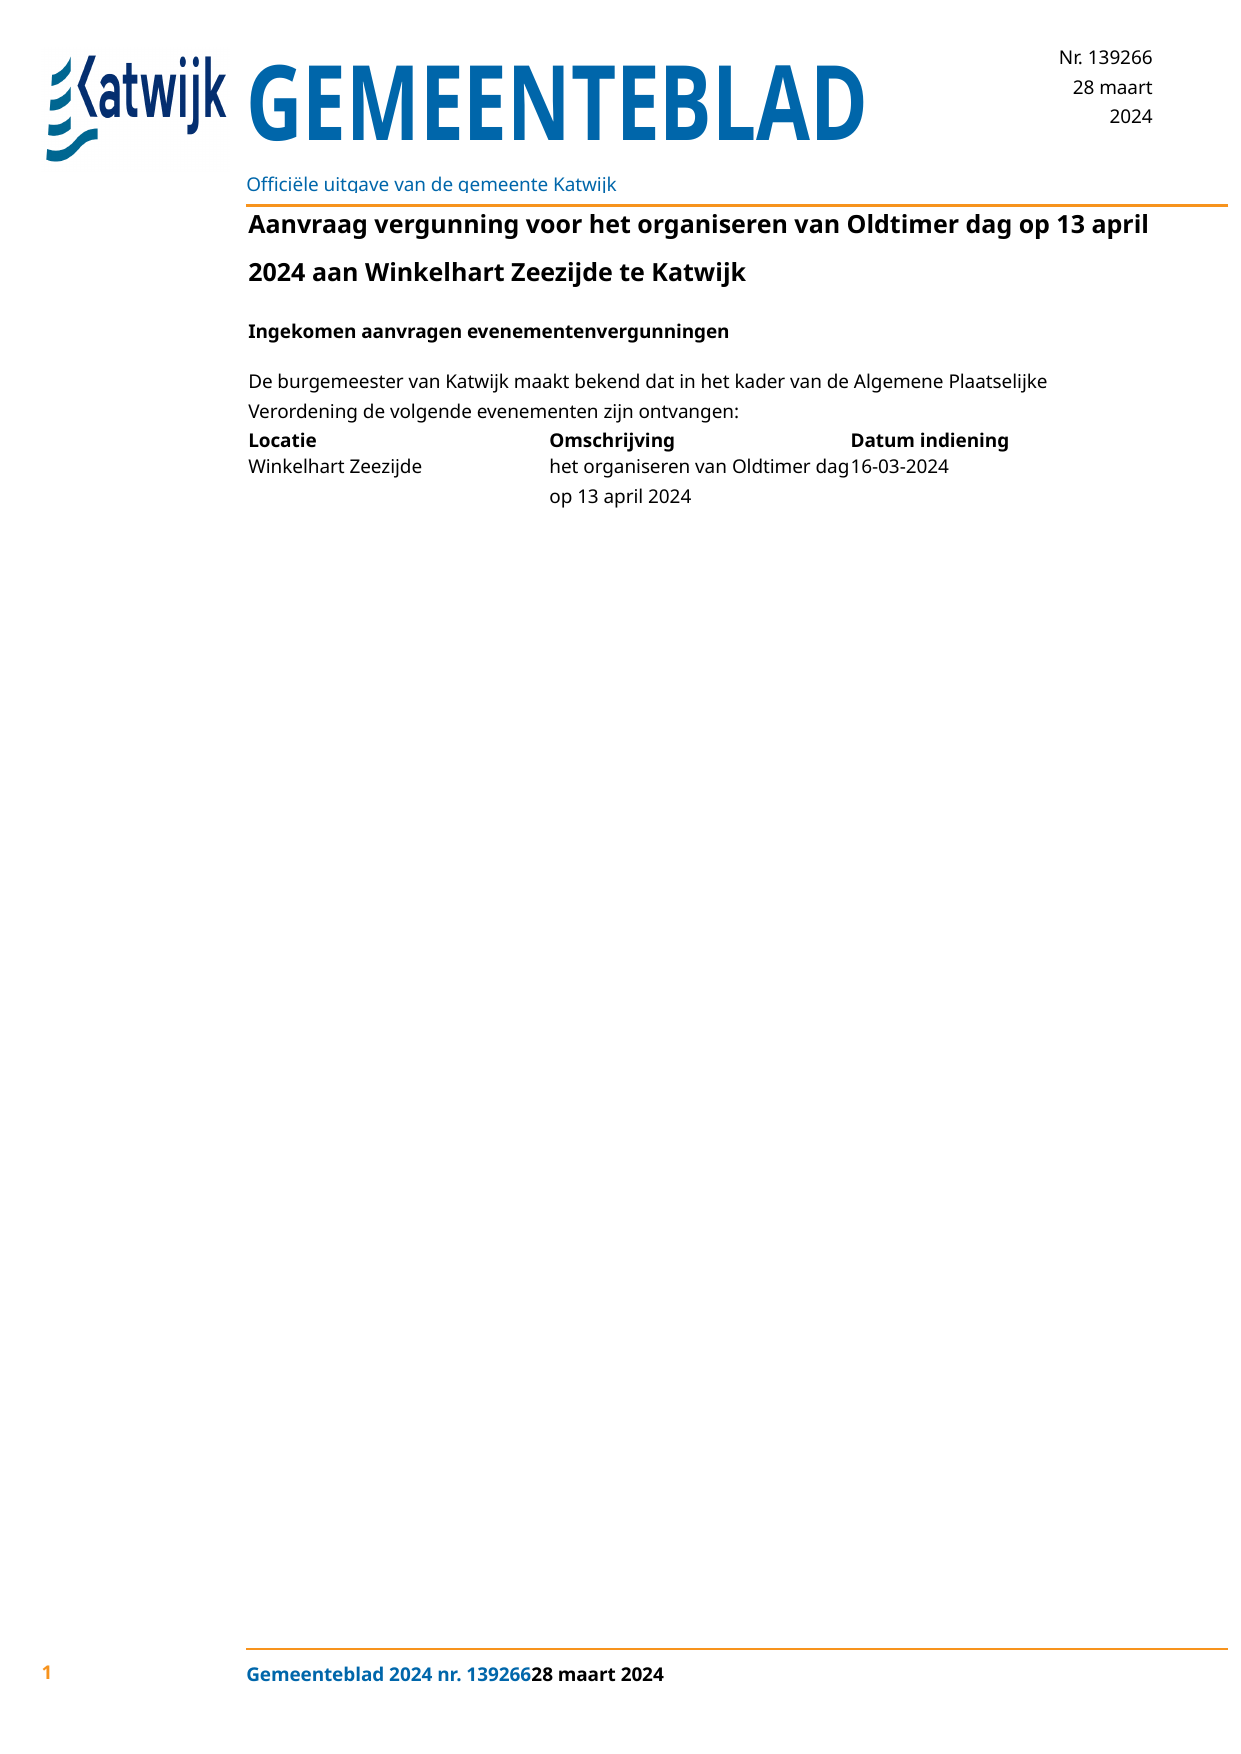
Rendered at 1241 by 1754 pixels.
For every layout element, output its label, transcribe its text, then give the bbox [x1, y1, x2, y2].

table_cell het organiseren van Oldtimer dag op 13 april 2024 [549, 453, 850, 509]
text Ingekomen aanvragen evenementenvergunningen [248, 318, 1152, 344]
table_header Datum indiening [850, 428, 1152, 453]
table_header Omschrijving [549, 428, 850, 453]
table_cell 16-03-2024 [850, 453, 1152, 509]
picture [41, 47, 231, 172]
table_cell Winkelhart Zeezijde [248, 453, 549, 509]
text De burgemeester van Katwijk maakt bekend dat in het kader van de Algemene Plaatselijke Verordening de volgende evenementen zijn ontvangen: [248, 368, 1152, 424]
table_header Locatie [248, 428, 549, 453]
text Aanvraag vergunning voor het organiseren van Oldtimer dag op 13 april 2024 aan Winkelhart Zeezijde te Katwijk [248, 207, 1152, 288]
